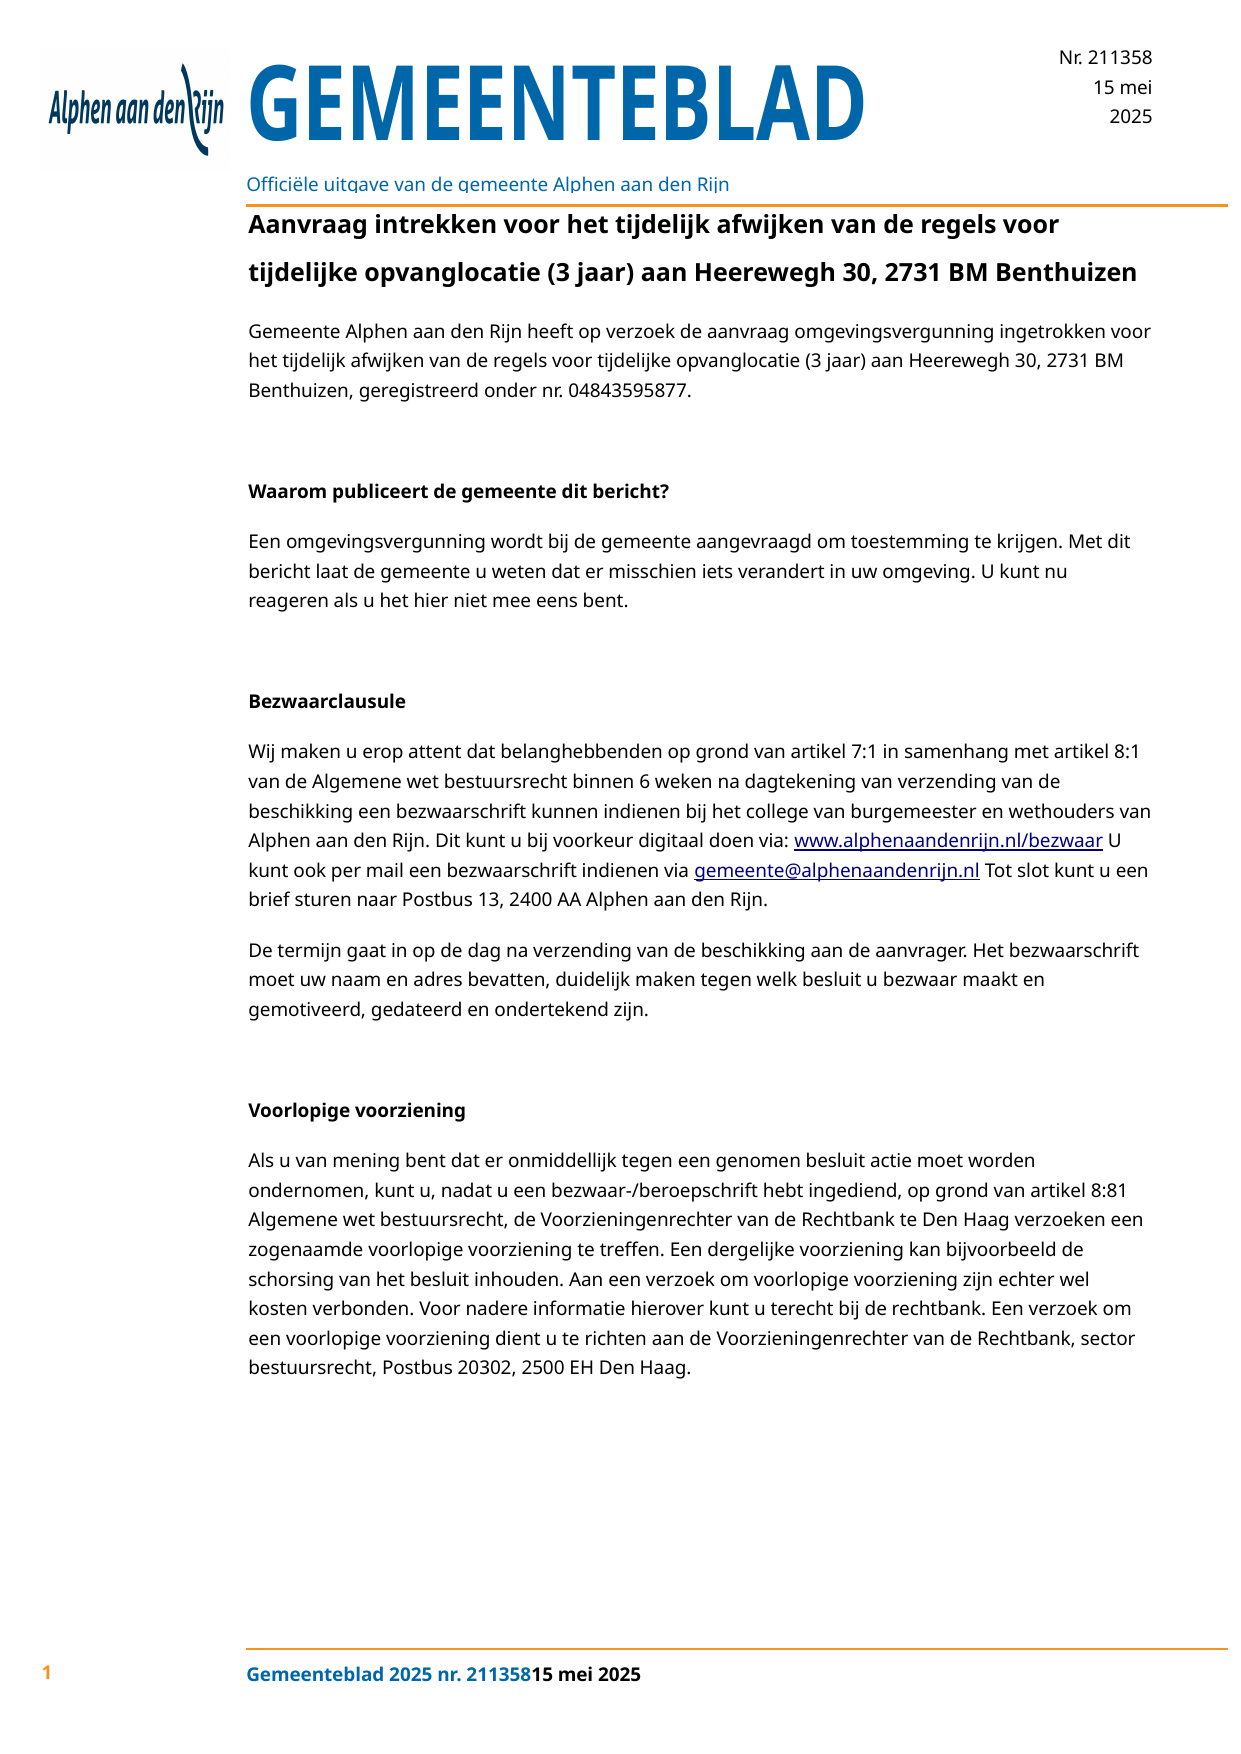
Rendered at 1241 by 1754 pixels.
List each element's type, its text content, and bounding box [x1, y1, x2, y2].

text De termijn gaat in op de dag na verzending van de beschikking aan de aanvrager. Het bezwaarschrift moet uw naam en adres bevatten, duidelijk maken tegen welk besluit u bezwaar maakt en gemotiveerd, gedateerd en ondertekend zijn. [248, 937, 1152, 1022]
text Bezwaarclausule [248, 688, 1152, 714]
text Voorlopige voorziening [248, 1097, 1152, 1123]
text Wij maken u erop attent dat belanghebbenden op grond van artikel 7:1 in samenhang met artikel 8:1 van de Algemene wet bestuursrecht binnen 6 weken na dagtekening van verzending van de beschikking een bezwaarschrift kunnen indienen bij het college van burgemeester en wethouders van Alphen aan den Rijn. Dit kunt u bij voorkeur digitaal doen via: www.alphenaandenrijn.nl/bezwaar U kunt ook per mail een bezwaarschrift indienen via gemeente@alphenaandenrijn.nl Tot slot kunt u een brief sturen naar Postbus 13, 2400 AA Alphen aan den Rijn. [248, 739, 1152, 912]
text Aanvraag intrekken voor het tijdelijk afwijken van de regels voor tijdelijke opvanglocatie (3 jaar) aan Heerewegh 30, 2731 BM Benthuizen [248, 207, 1152, 288]
text Als u van mening bent dat er onmiddellijk tegen een genomen besluit actie moet worden ondernomen, kunt u, nadat u een bezwaar-/beroepschrift hebt ingediend, op grond van artikel 8:81 Algemene wet bestuursrecht, de Voorzieningenrechter van de Rechtbank te Den Haag verzoeken een zogenaamde voorlopige voorziening te treffen. Een dergelijke voorziening kan bijvoorbeeld de schorsing van het besluit inhouden. Aan een verzoek om voorlopige voorziening zijn echter wel kosten verbonden. Voor nadere informatie hierover kunt u terecht bij de rechtbank. Een verzoek om een voorlopige voorziening dient u te richten aan de Voorzieningenrechter van de Rechtbank, sector bestuursrecht, Postbus 20302, 2500 EH Den Haag. [248, 1147, 1152, 1380]
picture [41, 47, 231, 172]
text Waarom publiceert de gemeente dit bericht? [248, 478, 1152, 504]
text Gemeente Alphen aan den Rijn heeft op verzoek de aanvraag omgevingsvergunning ingetrokken voor het tijdelijk afwijken van de regels voor tijdelijke opvanglocatie (3 jaar) aan Heerewegh 30, 2731 BM Benthuizen, geregistreerd onder nr. 04843595877. [248, 318, 1152, 403]
text Een omgevingsvergunning wordt bij de gemeente aangevraagd om toestemming te krijgen. Met dit bericht laat de gemeente u weten dat er misschien iets verandert in uw omgeving. U kunt nu reageren als u het hier niet mee eens bent. [248, 528, 1152, 613]
